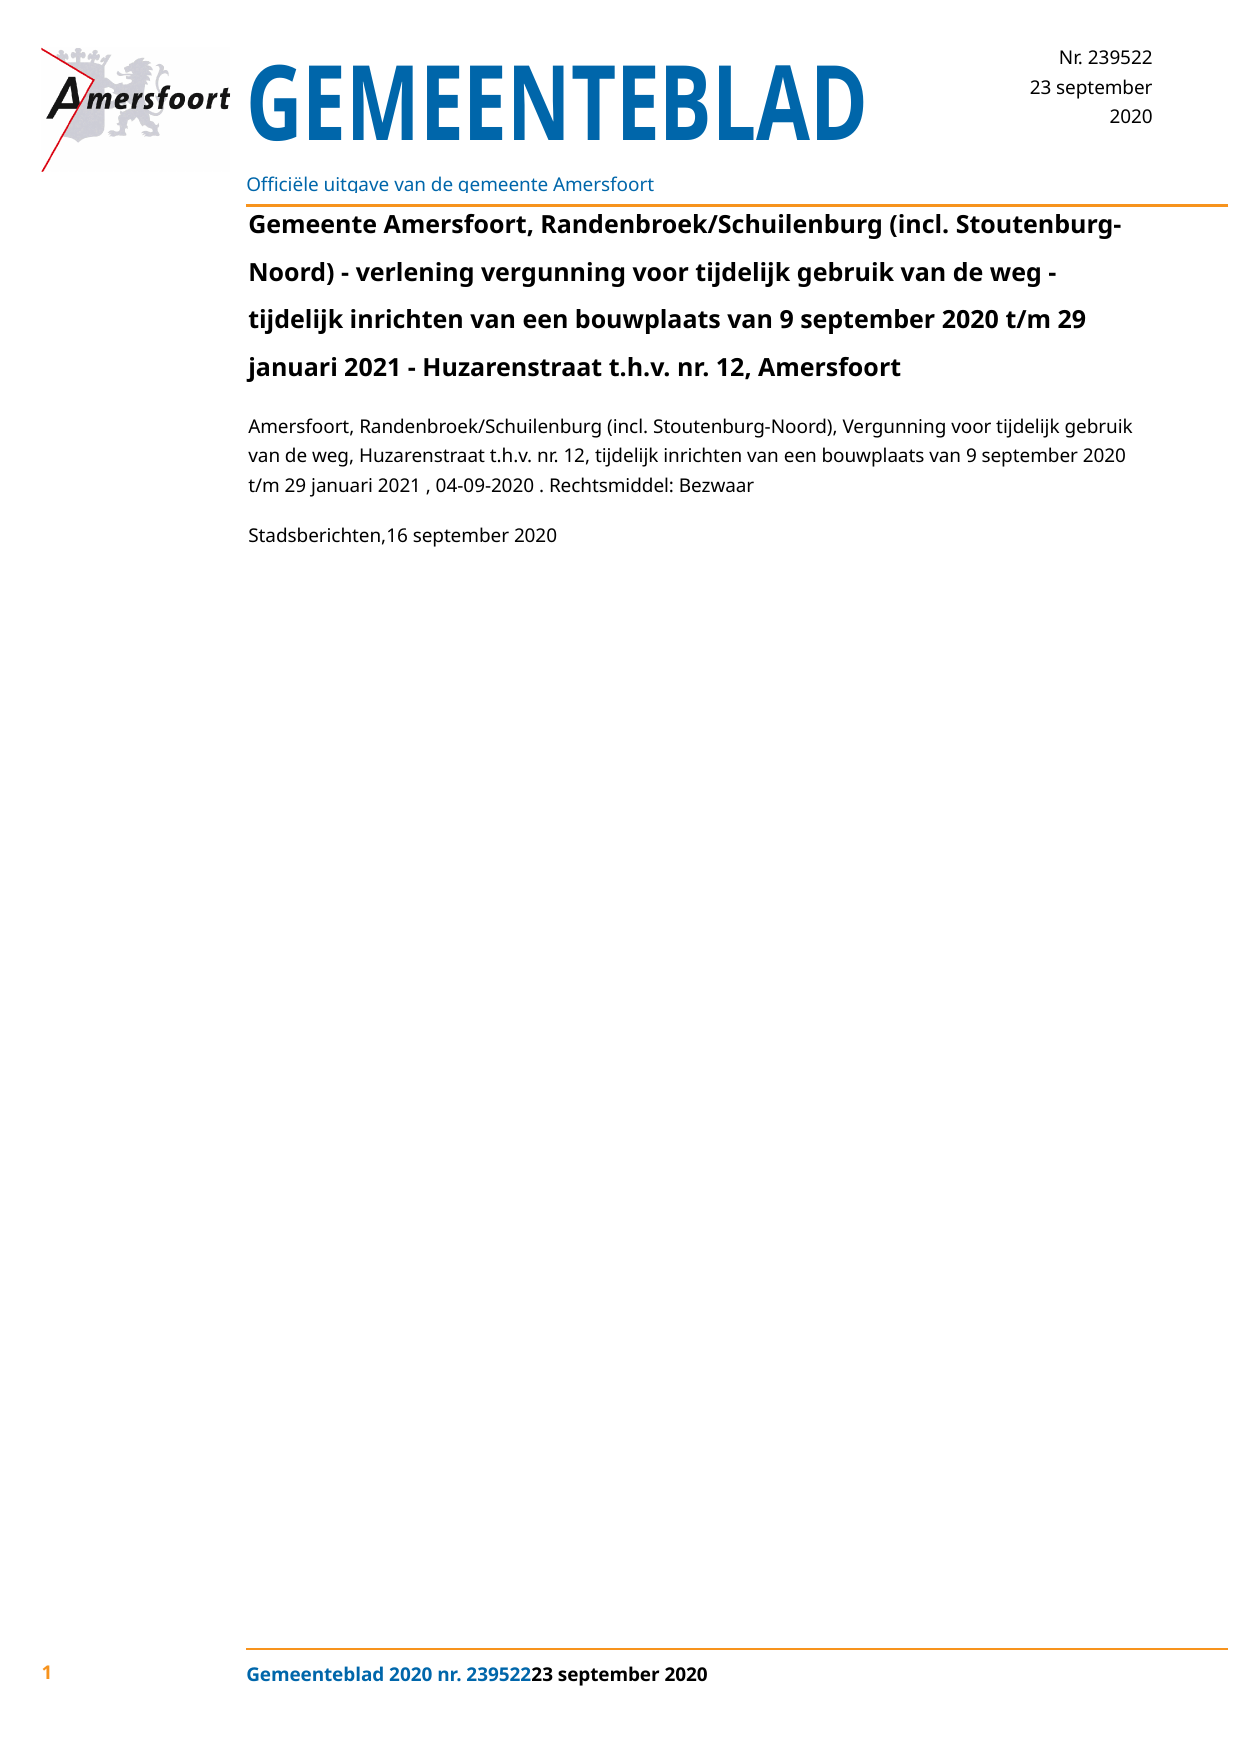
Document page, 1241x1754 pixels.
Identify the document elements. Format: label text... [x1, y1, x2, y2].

text Stadsberichten,16 september 2020 [248, 523, 1152, 548]
picture [41, 47, 231, 172]
text Amersfoort, Randenbroek/Schuilenburg (incl. Stoutenburg-Noord), Vergunning voor tijdelijk gebruik van de weg, Huzarenstraat t.h.v. nr. 12, tijdelijk inrichten van een bouwplaats van 9 september 2020 t/m 29 januari 2021 , 04-09-2020 . Rechtsmiddel: Bezwaar [248, 413, 1152, 498]
text Gemeente Amersfoort, Randenbroek/Schuilenburg (incl. Stoutenburg-Noord) - verlening vergunning voor tijdelijk gebruik van de weg - tijdelijk inrichten van een bouwplaats van 9 september 2020 t/m 29 januari 2021 - Huzarenstraat t.h.v. nr. 12, Amersfoort [248, 207, 1152, 384]
